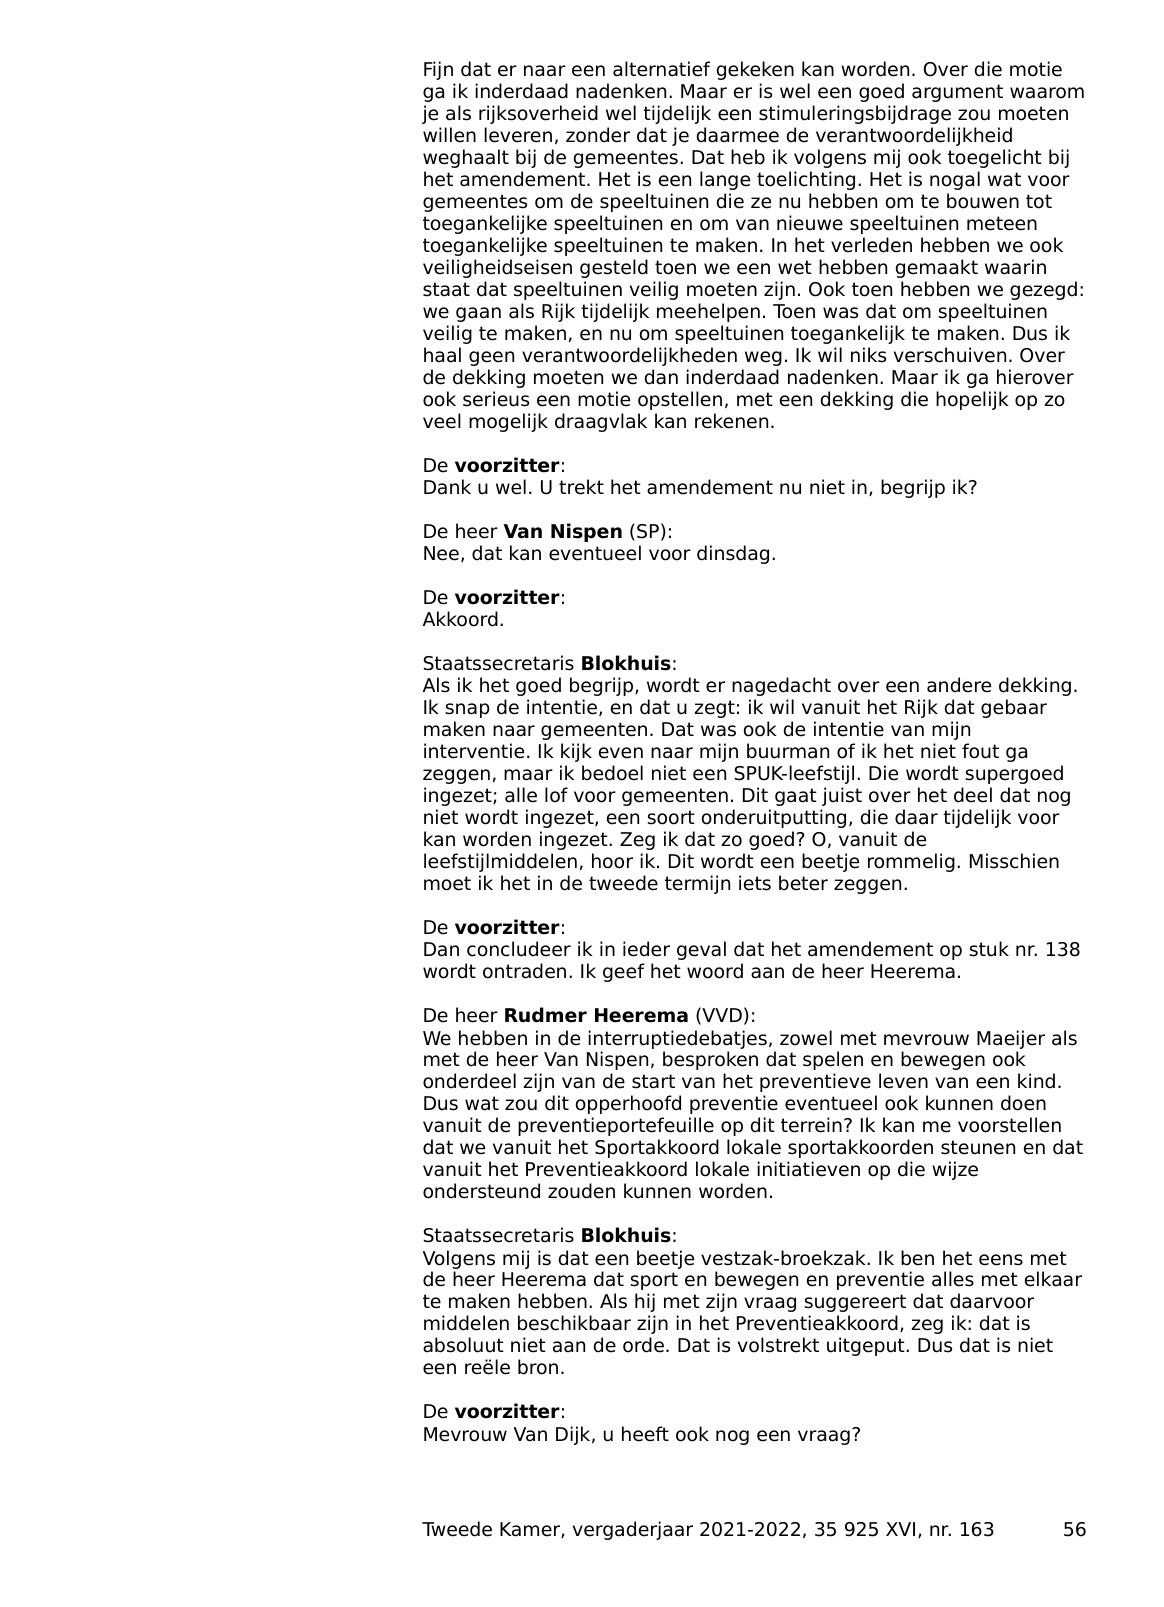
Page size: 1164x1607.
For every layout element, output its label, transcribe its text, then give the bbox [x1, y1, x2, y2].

text Fijn dat er naar een alternatief gekeken kan worden. Over die motie ga ik inderdaad nadenken. Maar er is wel een goed argument waarom je als rijksoverheid wel tijdelijk een stimuleringsbijdrage zou moeten willen leveren, zonder dat je daarmee de verantwoordelijkheid weghaalt bij de gemeentes. Dat heb ik volgens mij ook toegelicht bij het amendement. Het is een lange toelichting. Het is nogal wat voor gemeentes om de speeltuinen die ze nu hebben om te bouwen tot toegankelijke speeltuinen en om van nieuwe speeltuinen meteen toegankelijke speeltuinen te maken. In het verleden hebben we ook veiligheidseisen gesteld toen we een wet hebben gemaakt waarin staat dat speeltuinen veilig moeten zijn. Ook toen hebben we gezegd: we gaan als Rijk tijdelijk meehelpen. Toen was dat om speeltuinen veilig te maken, en nu om speeltuinen toegankelijk te maken. Dus ik haal geen verantwoordelijkheden weg. Ik wil niks verschuiven. Over de dekking moeten we dan inderdaad nadenken. Maar ik ga hierover ook serieus een motie opstellen, met een dekking die hopelijk op zo veel mogelijk draagvlak kan rekenen. [422, 59, 1087, 433]
text We hebben in de interruptiedebatjes, zowel met mevrouw Maeijer als met de heer Van Nispen, besproken dat spelen en bewegen ook onderdeel zijn van de start van het preventieve leven van een kind. Dus wat zou dit opperhoofd preventie eventueel ook kunnen doen vanuit de preventieportefeuille op dit terrein? Ik kan me voorstellen dat we vanuit het Sportakkoord lokale sportakkoorden steunen en dat vanuit het Preventieakkoord lokale initiatieven op die wijze ondersteund zouden kunnen worden. [422, 1027, 1087, 1203]
text De voorzitter: [422, 1401, 1087, 1423]
text Nee, dat kan eventueel voor dinsdag. [422, 543, 1087, 565]
text Dan concludeer ik in ieder geval dat het amendement op stuk nr. 138 wordt ontraden. Ik geef het woord aan de heer Heerema. [422, 939, 1087, 983]
text De heer Rudmer Heerema (VVD): [422, 1005, 1087, 1027]
text Staatssecretaris Blokhuis: [422, 653, 1087, 675]
text Dank u wel. U trekt het amendement nu niet in, begrijp ik? [422, 477, 1087, 499]
text De heer Van Nispen (SP): [422, 521, 1087, 543]
text De voorzitter: [422, 455, 1087, 477]
text Volgens mij is dat een beetje vestzak-broekzak. Ik ben het eens met de heer Heerema dat sport en bewegen en preventie alles met elkaar te maken hebben. Als hij met zijn vraag suggereert dat daarvoor middelen beschikbaar zijn in het Preventieakkoord, zeg ik: dat is absoluut niet aan de orde. Dat is volstrekt uitgeput. Dus dat is niet een reële bron. [422, 1247, 1087, 1379]
text Als ik het goed begrijp, wordt er nagedacht over een andere dekking. Ik snap de intentie, en dat u zegt: ik wil vanuit het Rijk dat gebaar maken naar gemeenten. Dat was ook de intentie van mijn interventie. Ik kijk even naar mijn buurman of ik het niet fout ga zeggen, maar ik bedoel niet een SPUK-leefstijl. Die wordt supergoed ingezet; alle lof voor gemeenten. Dit gaat juist over het deel dat nog niet wordt ingezet, een soort onderuitputting, die daar tijdelijk voor kan worden ingezet. Zeg ik dat zo goed? O, vanuit de leefstijlmiddelen, hoor ik. Dit wordt een beetje rommelig. Misschien moet ik het in de tweede termijn iets beter zeggen. [422, 675, 1087, 895]
text Mevrouw Van Dijk, u heeft ook nog een vraag? [422, 1423, 1087, 1445]
text Staatssecretaris Blokhuis: [422, 1225, 1087, 1247]
text De voorzitter: [422, 587, 1087, 609]
text Akkoord. [422, 609, 1087, 631]
text De voorzitter: [422, 917, 1087, 939]
